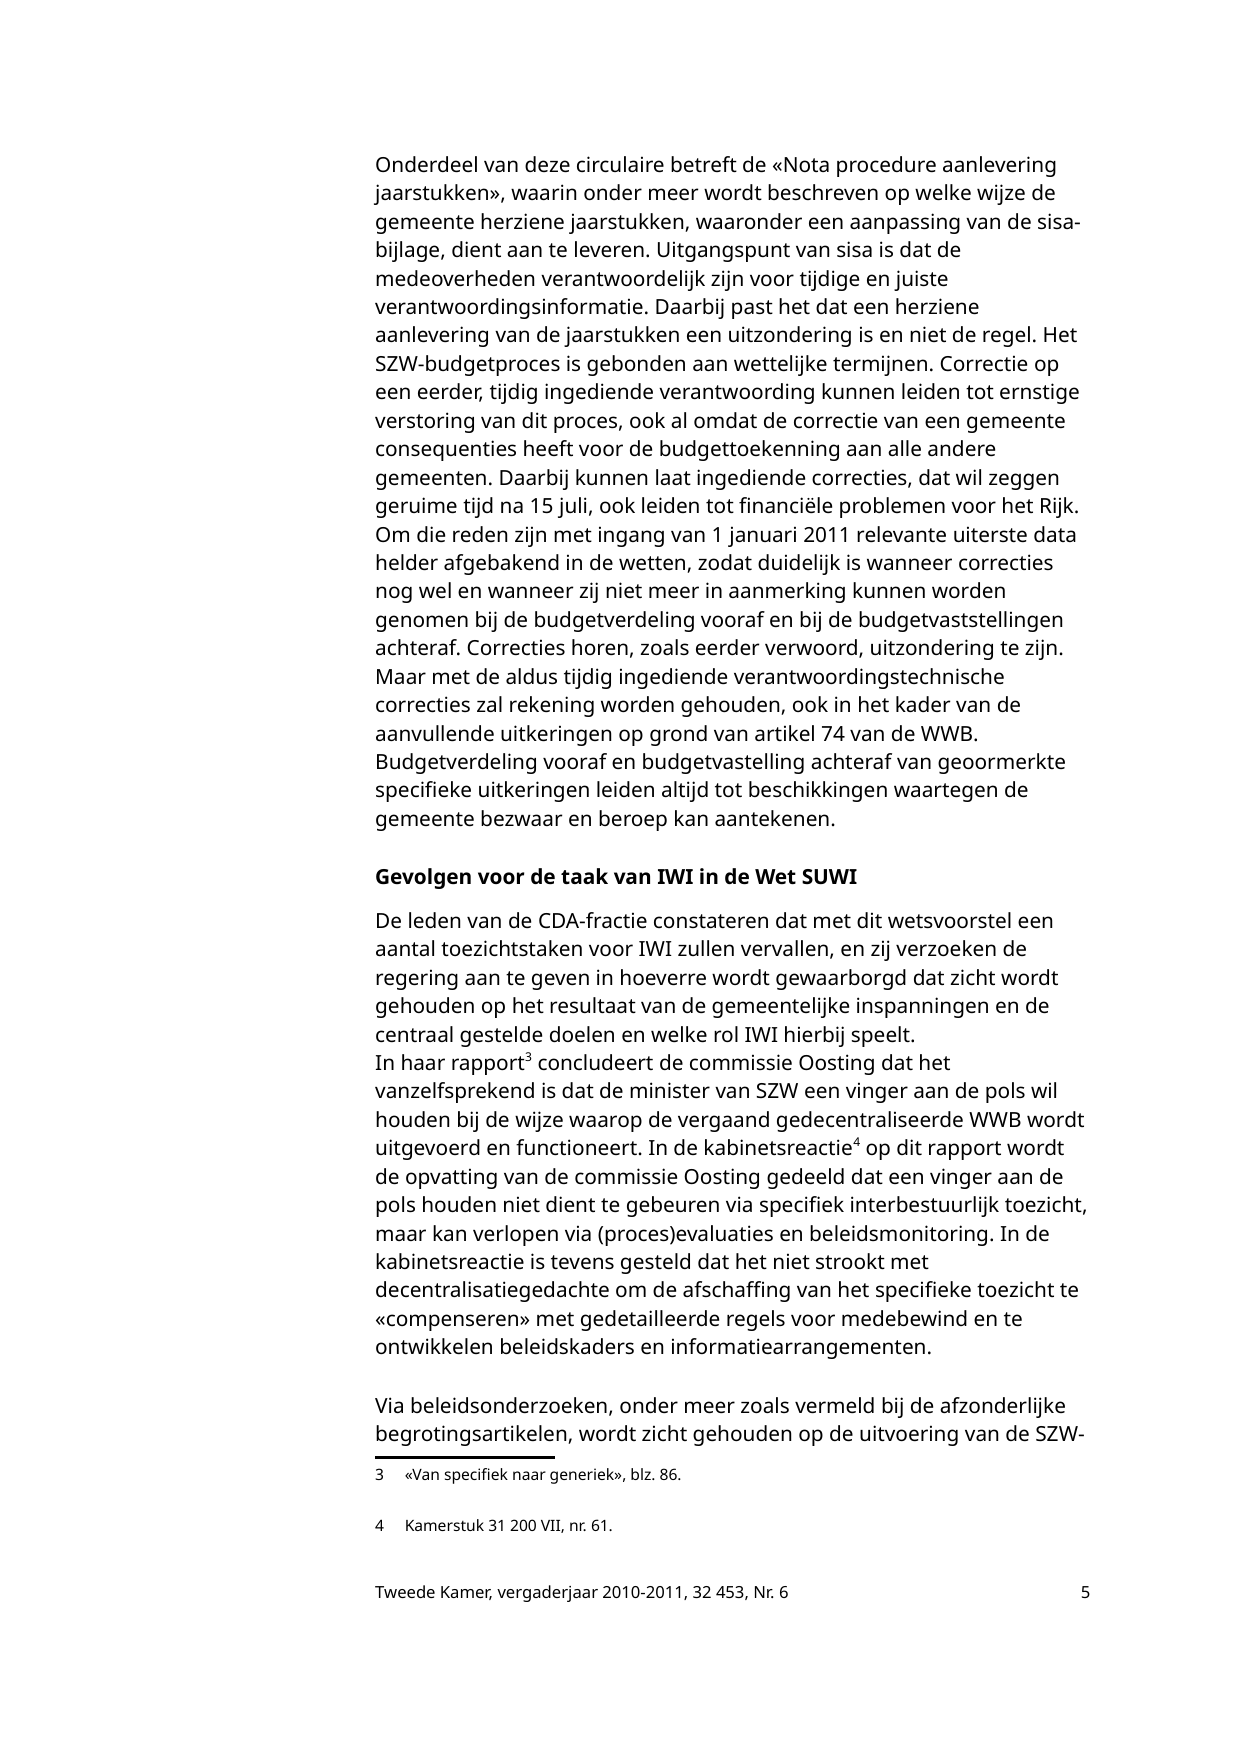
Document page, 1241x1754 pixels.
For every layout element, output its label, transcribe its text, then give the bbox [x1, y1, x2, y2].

text In haar rapport concludeert de commissie Oosting dat het vanzelfsprekend is dat de minister van SZW een vinger aan de pols wil houden bij de wijze waarop de vergaand gedecentraliseerde WWB wordt uitgevoerd en functioneert. In de kabinetsreactie op dit rapport wordt de opvatting van de commissie Oosting gedeeld dat een vinger aan de pols houden niet dient te gebeuren via specifiek interbestuurlijk toezicht, maar kan verlopen via (proces)evaluaties en beleidsmonitoring. In de kabinetsreactie is tevens gesteld dat het niet strookt met decentralisatiegedachte om de afschaffing van het specifieke toezicht te «compenseren» met gedetailleerde regels voor medebewind en te ontwikkelen beleidskaders en informatiearrangementen. [375, 1048, 1090, 1361]
text Gevolgen voor de taak van IWI in de Wet SUWI [375, 862, 1090, 891]
text De leden van de CDA-fractie constateren dat met dit wetsvoorstel een aantal toezichtstaken voor IWI zullen vervallen, en zij verzoeken de regering aan te geven in hoeverre wordt gewaarborgd dat zicht wordt gehouden op het resultaat van de gemeentelijke inspanningen en de centraal gestelde doelen en welke rol IWI hierbij speelt. [375, 906, 1090, 1048]
text Onderdeel van deze circulaire betreft de «Nota procedure aanlevering jaarstukken», waarin onder meer wordt beschreven op welke wijze de gemeente herziene jaarstukken, waaronder een aanpassing van de sisa-bijlage, dient aan te leveren. Uitgangspunt van sisa is dat de medeoverheden verantwoordelijk zijn voor tijdige en juiste verantwoordingsinformatie. Daarbij past het dat een herziene aanlevering van de jaarstukken een uitzondering is en niet de regel. Het SZW-budgetproces is gebonden aan wettelijke termijnen. Correctie op een eerder, tijdig ingediende verantwoording kunnen leiden tot ernstige verstoring van dit proces, ook al omdat de correctie van een gemeente consequenties heeft voor de budgettoekenning aan alle andere gemeenten. Daarbij kunnen laat ingediende correcties, dat wil zeggen geruime tijd na 15 juli, ook leiden tot financiële problemen voor het Rijk. Om die reden zijn met ingang van 1 januari 2011 relevante uiterste data helder afgebakend in de wetten, zodat duidelijk is wanneer correcties nog wel en wanneer zij niet meer in aanmerking kunnen worden genomen bij de budgetverdeling vooraf en bij de budgetvaststellingen achteraf. Correcties horen, zoals eerder verwoord, uitzondering te zijn. Maar met de aldus tijdig ingediende verantwoordingstechnische correcties zal rekening worden gehouden, ook in het kader van de aanvullende uitkeringen op grond van artikel 74 van de WWB. Budgetverdeling vooraf en budgetvastelling achteraf van geoormerkte specifieke uitkeringen leiden altijd tot beschikkingen waartegen de gemeente bezwaar en beroep kan aantekenen. [375, 150, 1090, 832]
text «Van specifiek naar generiek», blz. 86. [375, 1449, 1090, 1478]
text Kamerstuk 31 200 VII, nr. 61. [375, 1508, 1090, 1536]
